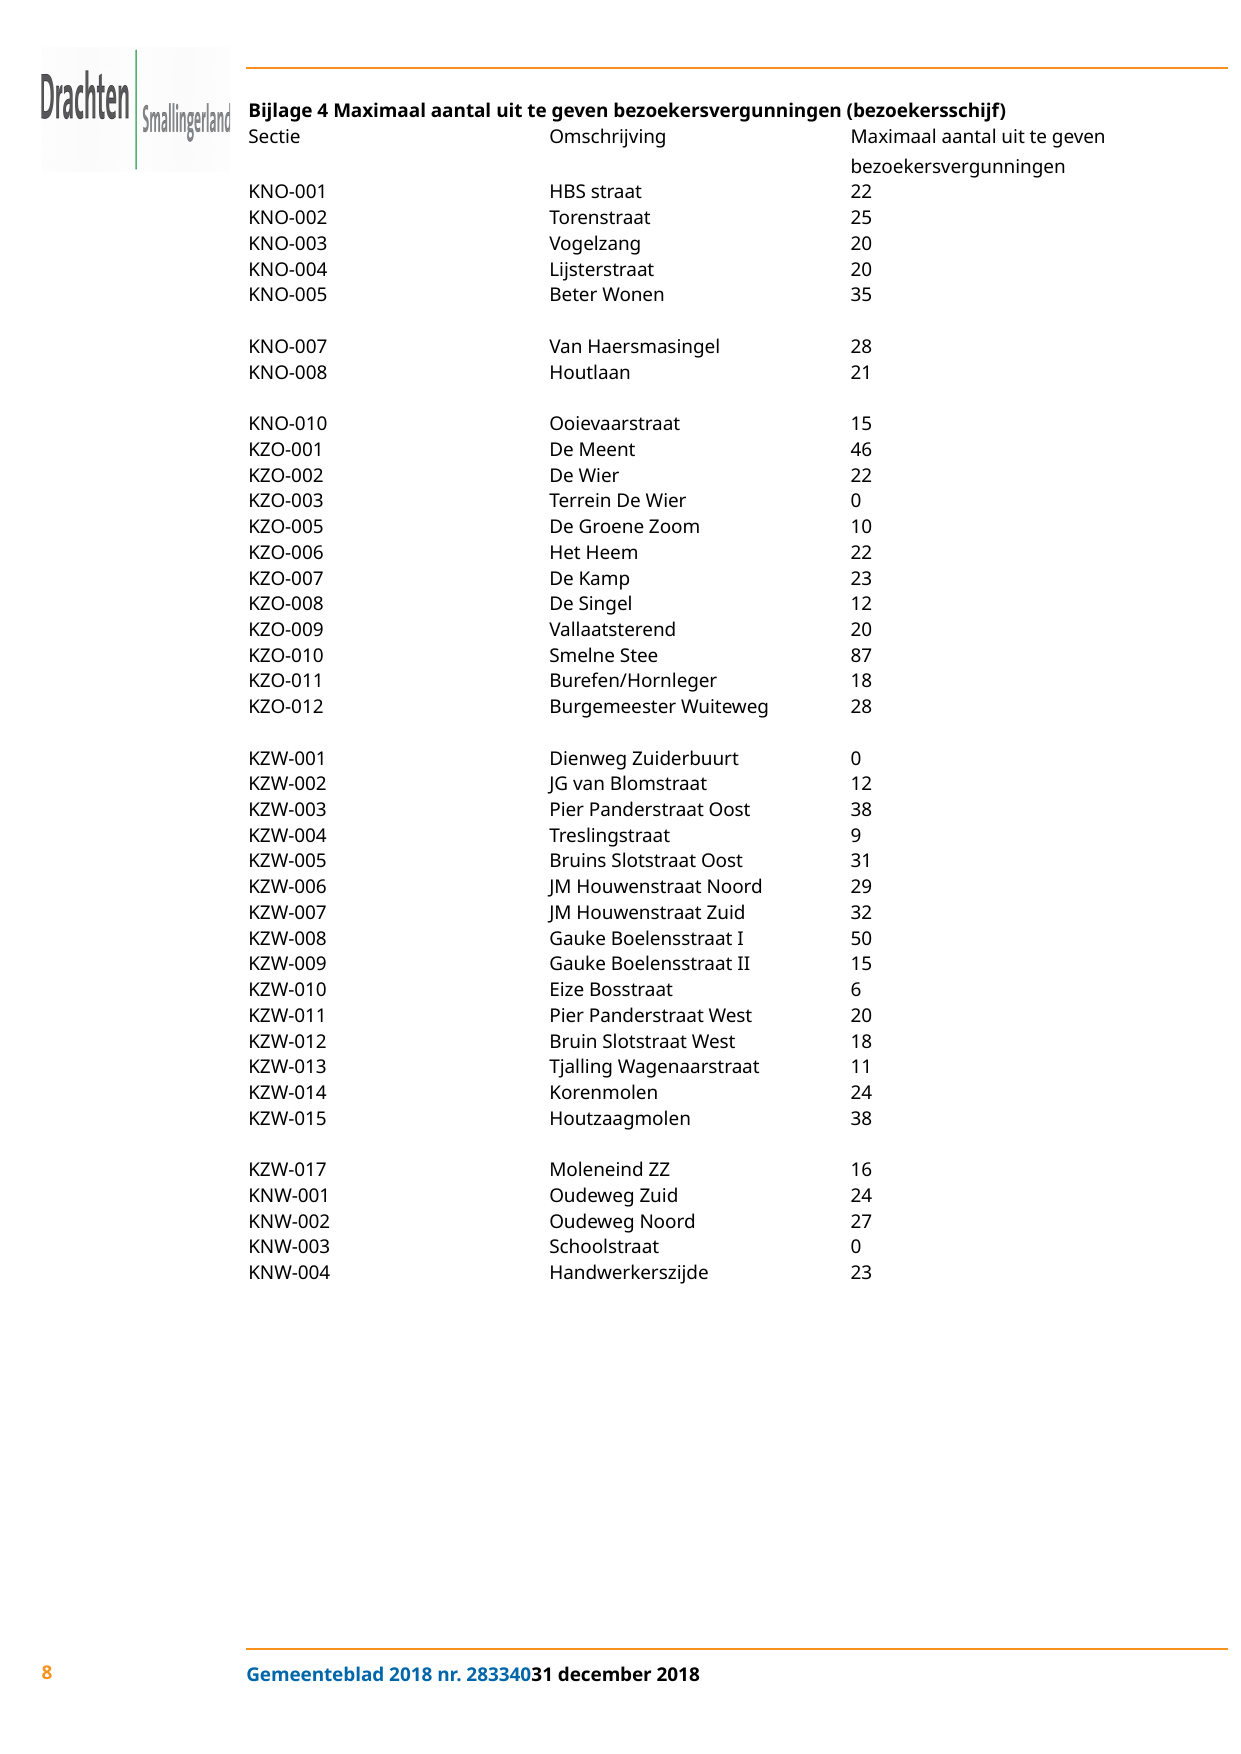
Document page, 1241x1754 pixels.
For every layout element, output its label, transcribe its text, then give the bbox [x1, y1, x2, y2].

table_cell Moleneind ZZ [549, 1156, 850, 1182]
table_cell JG van Blomstraat [549, 771, 850, 796]
table_cell Korenmolen [549, 1079, 850, 1105]
table_cell 0 [850, 745, 1152, 771]
table_cell 16 [850, 1156, 1152, 1182]
table_cell 0 [850, 1234, 1152, 1259]
table_cell KNO-001 [248, 179, 549, 204]
table_cell KZW-012 [248, 1028, 549, 1053]
table_cell Terrein De Wier [549, 488, 850, 513]
table_cell Schoolstraat [549, 1234, 850, 1259]
table_cell KZO-001 [248, 436, 549, 462]
table_cell [248, 1131, 549, 1156]
table_cell 24 [850, 1079, 1152, 1105]
text Bijlage 4 Maximaal aantal uit te geven bezoekersvergunningen (bezoekersschijf) [248, 95, 1152, 123]
table_cell Houtzaagmolen [549, 1105, 850, 1131]
table_cell KZW-004 [248, 822, 549, 848]
table_cell Torenstraat [549, 205, 850, 230]
table_cell Pier Panderstraat Oost [549, 796, 850, 822]
table_cell De Wier [549, 462, 850, 487]
table_cell De Groene Zoom [549, 513, 850, 539]
table_cell Oudeweg Zuid [549, 1182, 850, 1208]
table_cell [248, 385, 549, 410]
table_cell KZW-014 [248, 1079, 549, 1105]
table_cell Ooievaarstraat [549, 410, 850, 436]
table_cell KZW-008 [248, 925, 549, 951]
table_cell [850, 719, 1152, 745]
table_cell Beter Wonen [549, 282, 850, 307]
table_header Maximaal aantal uit te geven bezoekersvergunningen [850, 124, 1152, 179]
table_cell KNW-003 [248, 1234, 549, 1259]
table_cell KZW-005 [248, 848, 549, 873]
table_cell De Meent [549, 436, 850, 462]
table_cell KZW-002 [248, 771, 549, 796]
table_cell [549, 308, 850, 333]
table_cell 23 [850, 565, 1152, 590]
table_cell 35 [850, 282, 1152, 307]
table_cell KZO-007 [248, 565, 549, 590]
table_cell KZW-015 [248, 1105, 549, 1131]
table_cell 18 [850, 668, 1152, 693]
table_cell 12 [850, 590, 1152, 616]
table_header Omschrijving [549, 124, 850, 179]
table_cell 20 [850, 230, 1152, 256]
table_cell 22 [850, 179, 1152, 204]
table_cell 24 [850, 1182, 1152, 1208]
table_cell 22 [850, 462, 1152, 487]
table_cell 12 [850, 771, 1152, 796]
table_cell KZW-010 [248, 976, 549, 1002]
table_cell Smelne Stee [549, 642, 850, 668]
table_cell 20 [850, 256, 1152, 282]
table_cell 18 [850, 1028, 1152, 1053]
table_cell KZO-010 [248, 642, 549, 668]
table_cell JM Houwenstraat Zuid [549, 899, 850, 925]
table_cell Handwerkerszijde [549, 1259, 850, 1285]
table_cell [549, 1131, 850, 1156]
table_cell [850, 385, 1152, 410]
table_cell KZO-005 [248, 513, 549, 539]
table_cell Van Haersmasingel [549, 333, 850, 359]
table_cell 6 [850, 976, 1152, 1002]
table_cell 87 [850, 642, 1152, 668]
table_cell 31 [850, 848, 1152, 873]
table_cell Gauke Boelensstraat II [549, 951, 850, 976]
table_cell 22 [850, 539, 1152, 565]
table_cell Pier Panderstraat West [549, 1002, 850, 1028]
table_cell KZW-013 [248, 1054, 549, 1079]
table_cell 46 [850, 436, 1152, 462]
table_cell KZW-017 [248, 1156, 549, 1182]
table_cell 38 [850, 796, 1152, 822]
table_cell KNO-002 [248, 205, 549, 230]
table_cell JM Houwenstraat Noord [549, 874, 850, 899]
table_cell KZO-006 [248, 539, 549, 565]
table_cell 32 [850, 899, 1152, 925]
table_cell 0 [850, 488, 1152, 513]
table_cell 27 [850, 1208, 1152, 1234]
table_cell KNW-004 [248, 1259, 549, 1285]
table_cell De Singel [549, 590, 850, 616]
table_cell Tjalling Wagenaarstraat [549, 1054, 850, 1079]
table_cell 50 [850, 925, 1152, 951]
table_cell [248, 719, 549, 745]
table_cell KZW-007 [248, 899, 549, 925]
table_cell [549, 385, 850, 410]
table_cell Het Heem [549, 539, 850, 565]
table_cell KZW-003 [248, 796, 549, 822]
table_cell 15 [850, 410, 1152, 436]
table_cell HBS straat [549, 179, 850, 204]
table_cell Vallaatsterend [549, 616, 850, 642]
table_cell KZW-009 [248, 951, 549, 976]
table_cell Bruins Slotstraat Oost [549, 848, 850, 873]
table_cell 23 [850, 1259, 1152, 1285]
table_cell KZW-006 [248, 874, 549, 899]
table_cell KNO-010 [248, 410, 549, 436]
table_cell KZO-003 [248, 488, 549, 513]
table_cell KNO-003 [248, 230, 549, 256]
table_cell Burefen/Hornleger [549, 668, 850, 693]
table_cell KZO-008 [248, 590, 549, 616]
table_cell [850, 1131, 1152, 1156]
table_cell 20 [850, 616, 1152, 642]
table_cell Vogelzang [549, 230, 850, 256]
table_cell Dienweg Zuiderbuurt [549, 745, 850, 771]
table_cell 29 [850, 874, 1152, 899]
table_cell KZO-012 [248, 693, 549, 719]
table_cell Houtlaan [549, 359, 850, 384]
table_cell KNW-001 [248, 1182, 549, 1208]
table_cell KZO-009 [248, 616, 549, 642]
table_cell Oudeweg Noord [549, 1208, 850, 1234]
table_cell 28 [850, 333, 1152, 359]
table_cell 10 [850, 513, 1152, 539]
table_cell KNO-005 [248, 282, 549, 307]
table_header Sectie [248, 124, 549, 179]
table_cell [248, 308, 549, 333]
table_cell KZW-011 [248, 1002, 549, 1028]
table_cell 28 [850, 693, 1152, 719]
table_cell 9 [850, 822, 1152, 848]
table_cell Bruin Slotstraat West [549, 1028, 850, 1053]
table_cell Eize Bosstraat [549, 976, 850, 1002]
table_cell KZO-002 [248, 462, 549, 487]
table_cell Burgemeester Wuiteweg [549, 693, 850, 719]
table_cell KNO-008 [248, 359, 549, 384]
table_cell Treslingstraat [549, 822, 850, 848]
table_cell 11 [850, 1054, 1152, 1079]
table_cell KNO-004 [248, 256, 549, 282]
table_cell Lijsterstraat [549, 256, 850, 282]
table_cell KNO-007 [248, 333, 549, 359]
table_cell De Kamp [549, 565, 850, 590]
table_cell 20 [850, 1002, 1152, 1028]
table_cell [549, 719, 850, 745]
table_cell KNW-002 [248, 1208, 549, 1234]
table_cell KZO-011 [248, 668, 549, 693]
table_cell 25 [850, 205, 1152, 230]
table_cell 21 [850, 359, 1152, 384]
table_cell Gauke Boelensstraat I [549, 925, 850, 951]
table_cell KZW-001 [248, 745, 549, 771]
table_cell 38 [850, 1105, 1152, 1131]
picture [41, 47, 231, 172]
table_cell [850, 308, 1152, 333]
table_cell 15 [850, 951, 1152, 976]
